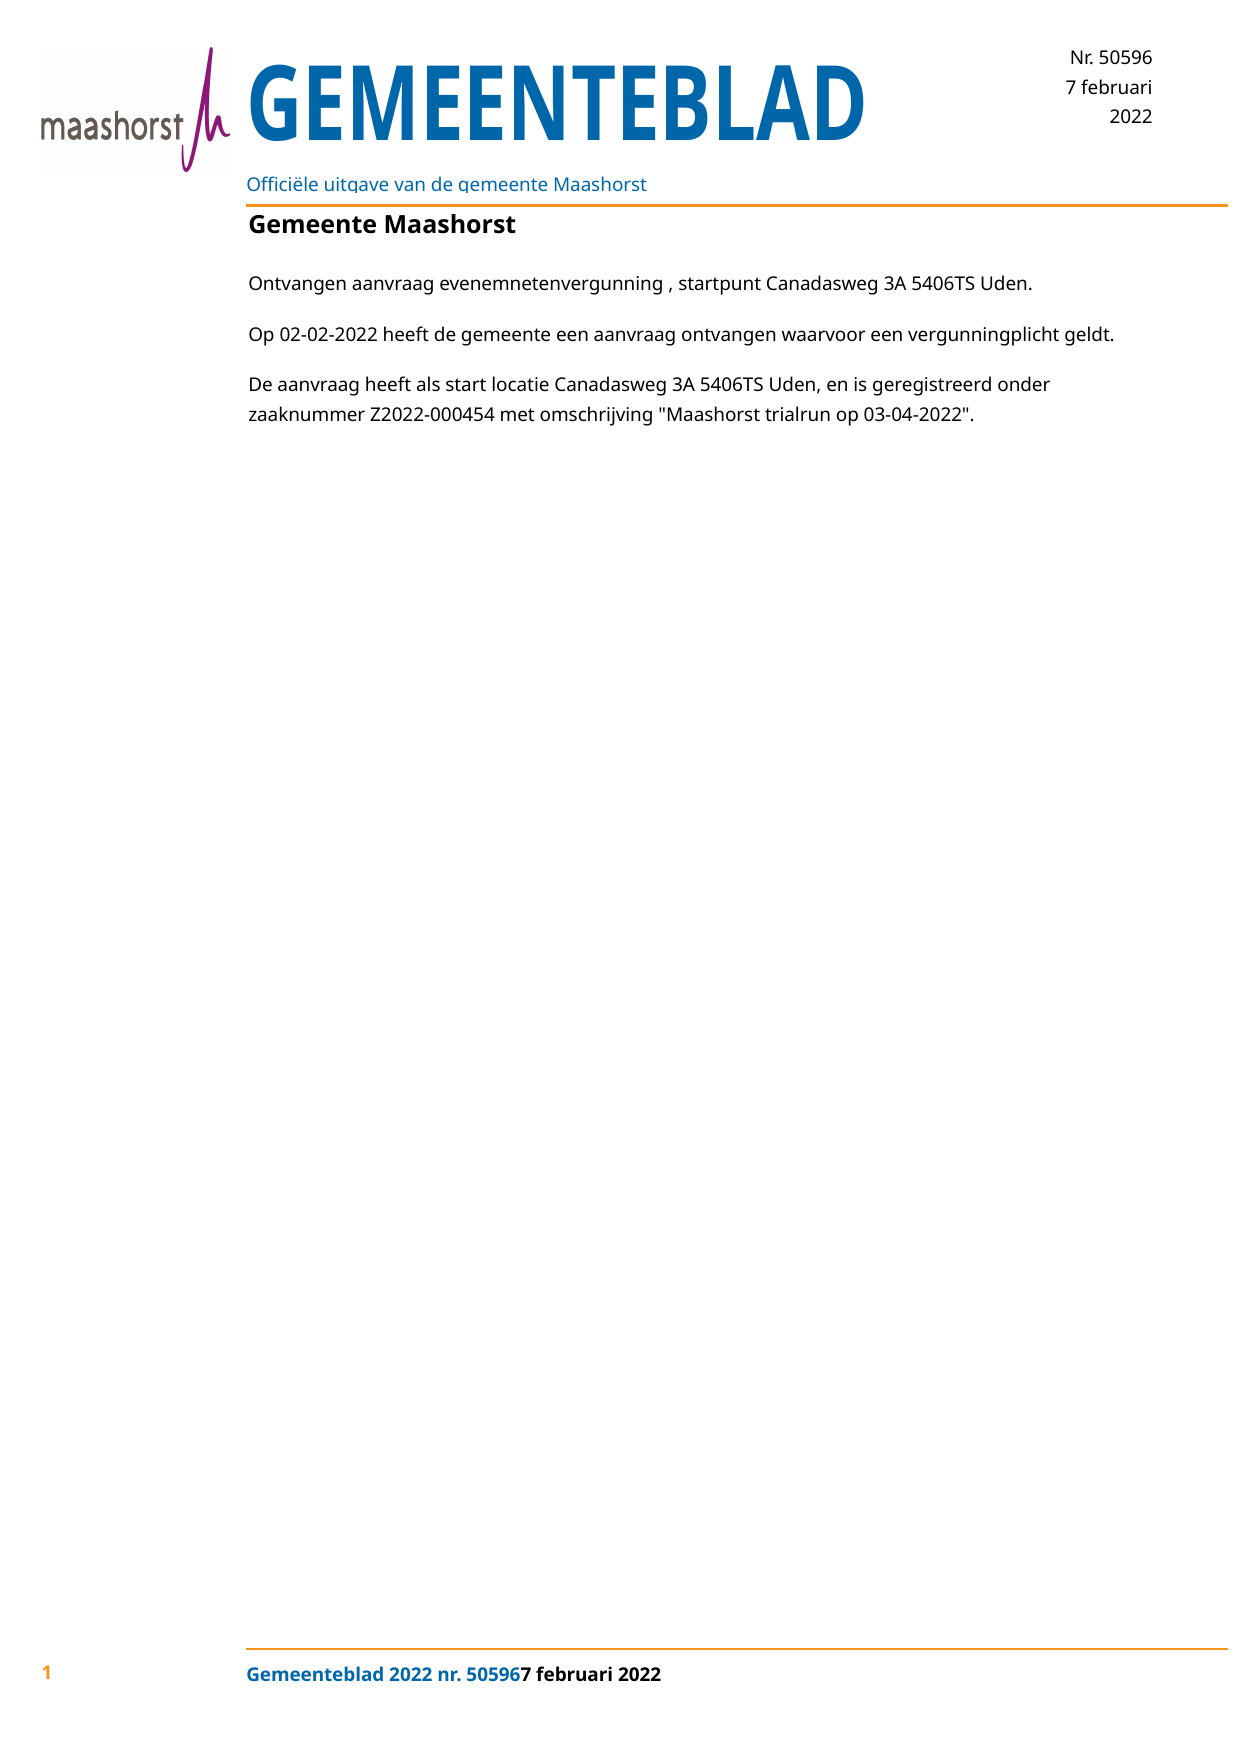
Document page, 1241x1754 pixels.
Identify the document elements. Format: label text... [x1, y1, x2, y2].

text Op 02-02-2022 heeft de gemeente een aanvraag ontvangen waarvoor een vergunningplicht geldt. [248, 321, 1152, 346]
text Gemeente Maashorst [248, 207, 1152, 241]
text Ontvangen aanvraag evenemnetenvergunning , startpunt Canadasweg 3A 5406TS Uden. [248, 270, 1152, 296]
text De aanvraag heeft als start locatie Canadasweg 3A 5406TS Uden, en is geregistreerd onder zaaknummer Z2022-000454 met omschrijving "Maashorst trialrun op 03-04-2022". [248, 371, 1152, 426]
picture [41, 47, 231, 172]
